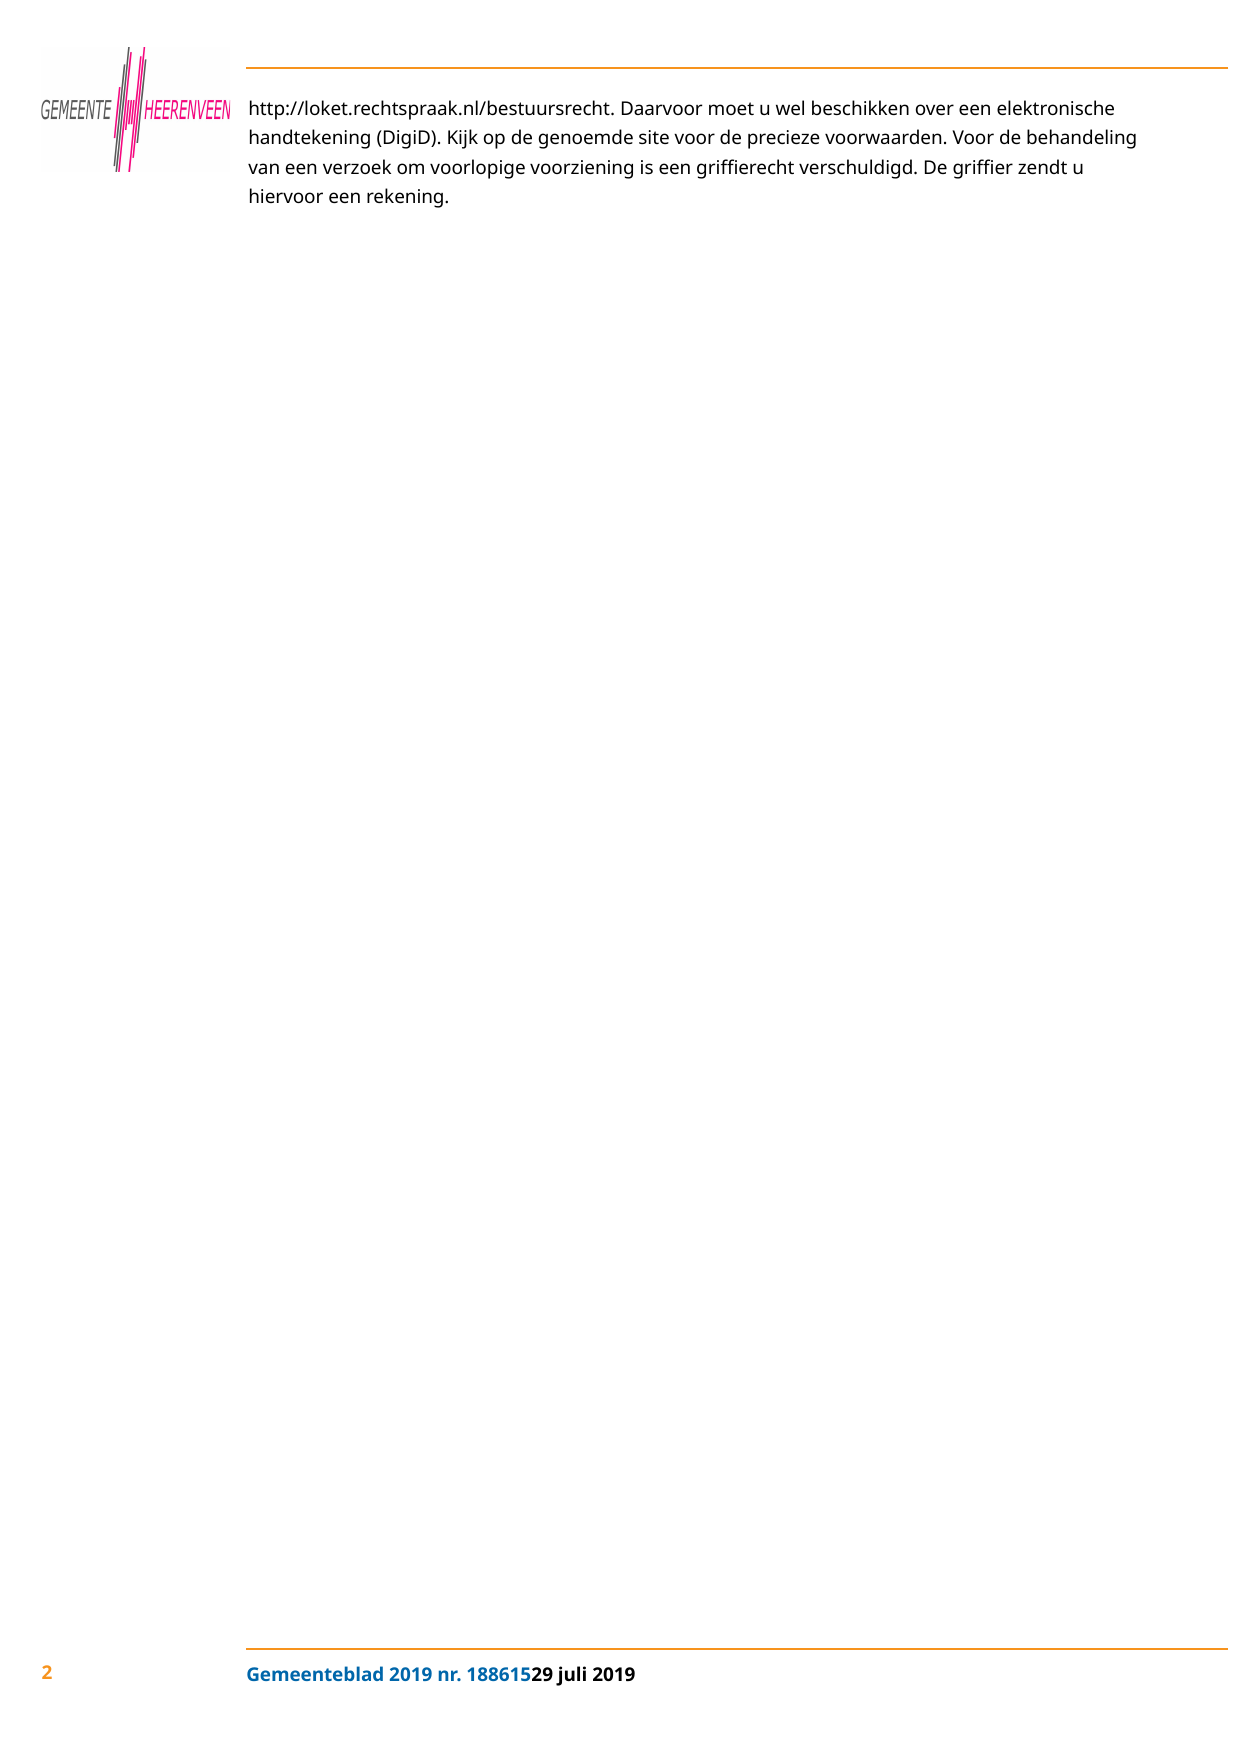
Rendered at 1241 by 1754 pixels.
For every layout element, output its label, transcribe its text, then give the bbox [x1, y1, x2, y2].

text http://loket.rechtspraak.nl/bestuursrecht. Daarvoor moet u wel beschikken over een elektronische handtekening (DigiD). Kijk op de genoemde site voor de precieze voorwaarden. Voor de behandeling van een verzoek om voorlopige voorziening is een griffierecht verschuldigd. De griffier zendt u hiervoor een rekening. [248, 95, 1152, 209]
picture [41, 47, 231, 172]
